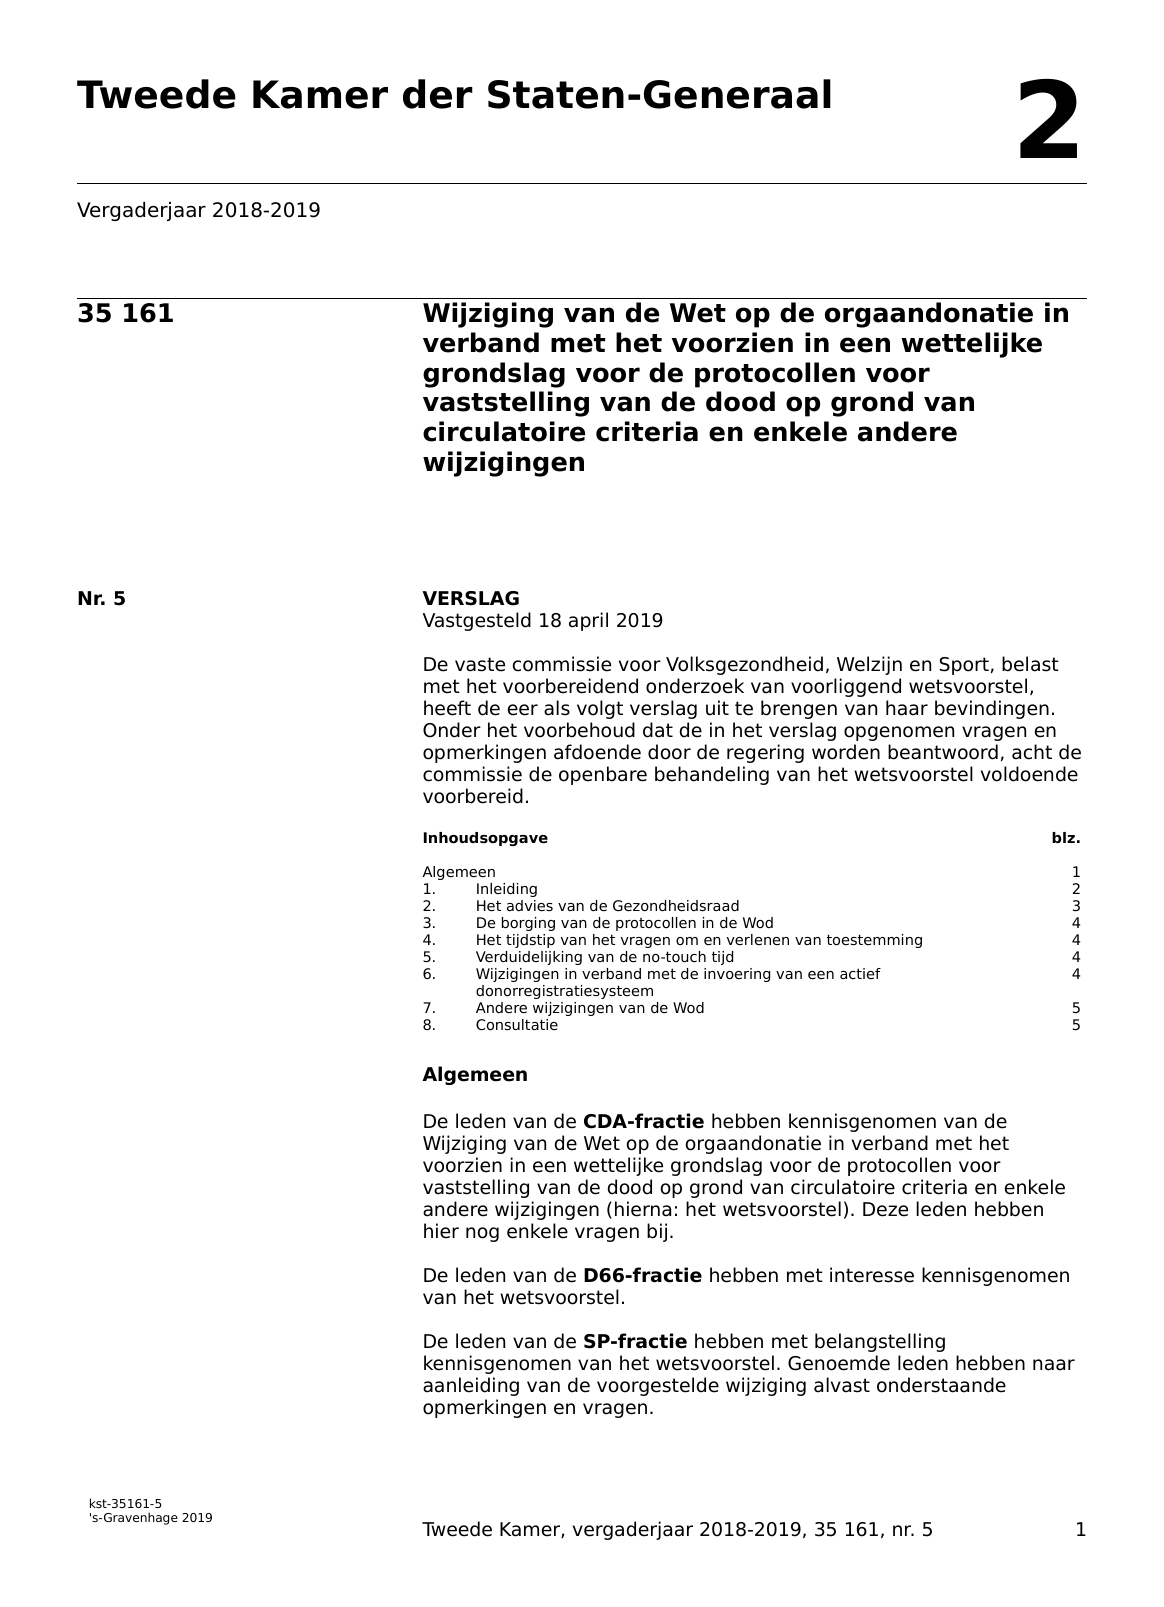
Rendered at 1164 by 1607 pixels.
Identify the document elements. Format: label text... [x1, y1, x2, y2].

text De leden van de D66-fractie hebben met interesse kennisgenomen van het wetsvoorstel. [422, 1265, 1087, 1309]
text kst-35161-5 [88, 1497, 323, 1511]
table_cell 2 [1020, 881, 1087, 898]
table_cell 4. [422, 932, 470, 949]
table_cell Algemeen [422, 864, 1020, 881]
table_cell Inleiding [470, 881, 1020, 898]
table_cell 1 [1020, 864, 1087, 881]
table_header blz. [1020, 830, 1087, 847]
table_header 2 [886, 59, 1087, 183]
text Vastgesteld 18 april 2019 [422, 610, 1087, 632]
subtitle 35 161 Wijziging van de Wet op de orgaandonatie in verband met het voorzien in een wettelijke grondslag voor de protocollen voor vaststelling van de dood op grond van circulatoire criteria en enkele andere wijzigingen [77, 299, 1087, 477]
text De vaste commissie voor Volksgezondheid, Welzijn en Sport, belast met het voorbereidend onderzoek van voorliggend wetsvoorstel, heeft de eer als volgt verslag uit te brengen van haar bevindingen. [422, 654, 1087, 720]
table_cell 8. [422, 1017, 470, 1034]
table_cell 4 [1020, 932, 1087, 949]
table_cell De borging van de protocollen in de Wod [470, 915, 1020, 932]
table_cell Consultatie [470, 1017, 1020, 1034]
table_cell Het advies van de Gezondheidsraad [470, 898, 1020, 915]
text De leden van de SP-fractie hebben met belangstelling kennisgenomen van het wetsvoorstel. Genoemde leden hebben naar aanleiding van de voorgestelde wijziging alvast onderstaande opmerkingen en vragen. [422, 1331, 1087, 1419]
table_cell 2. [422, 898, 470, 915]
table_cell 4 [1020, 915, 1087, 932]
table_cell Wijzigingen in verband met de invoering van een actief donorregistratiesysteem [470, 966, 1020, 1000]
table_cell 4 [1020, 949, 1087, 966]
table_cell 3. [422, 915, 470, 932]
text Onder het voorbehoud dat de in het verslag opgenomen vragen en opmerkingen afdoende door de regering worden beantwoord, acht de commissie de openbare behandeling van het wetsvoorstel voldoende voorbereid. [422, 720, 1087, 808]
table_cell 3 [1020, 898, 1087, 915]
table_cell Vergaderjaar 2018-2019 [77, 184, 1087, 298]
table_cell 5. [422, 949, 470, 966]
table_cell Verduidelijking van de no-touch tijd [470, 949, 1020, 966]
table_cell 1. [422, 881, 470, 898]
table_cell 5 [1020, 1017, 1087, 1034]
subtitle Nr. 5 VERSLAG [77, 588, 1087, 610]
table_header Tweede Kamer der Staten-Generaal [77, 59, 886, 183]
table_cell 4 [1020, 966, 1087, 1000]
text De leden van de CDA-fractie hebben kennisgenomen van de Wijziging van de Wet op de orgaandonatie in verband met het voorzien in een wettelijke grondslag voor de protocollen voor vaststelling van de dood op grond van circulatoire criteria en enkele andere wijzigingen (hierna: het wetsvoorstel). Deze leden hebben hier nog enkele vragen bij. [422, 1111, 1087, 1243]
table_cell 6. [422, 966, 470, 1000]
subtitle Algemeen [422, 1064, 1087, 1086]
text 's-Gravenhage 2019 [88, 1511, 323, 1525]
table_header Inhoudsopgave [422, 830, 1020, 847]
table_cell [422, 847, 1087, 864]
table_cell 5 [1020, 1000, 1087, 1017]
table_cell 7. [422, 1000, 470, 1017]
table_cell Andere wijzigingen van de Wod [470, 1000, 1020, 1017]
table_cell Het tijdstip van het vragen om en verlenen van toestemming [470, 932, 1020, 949]
